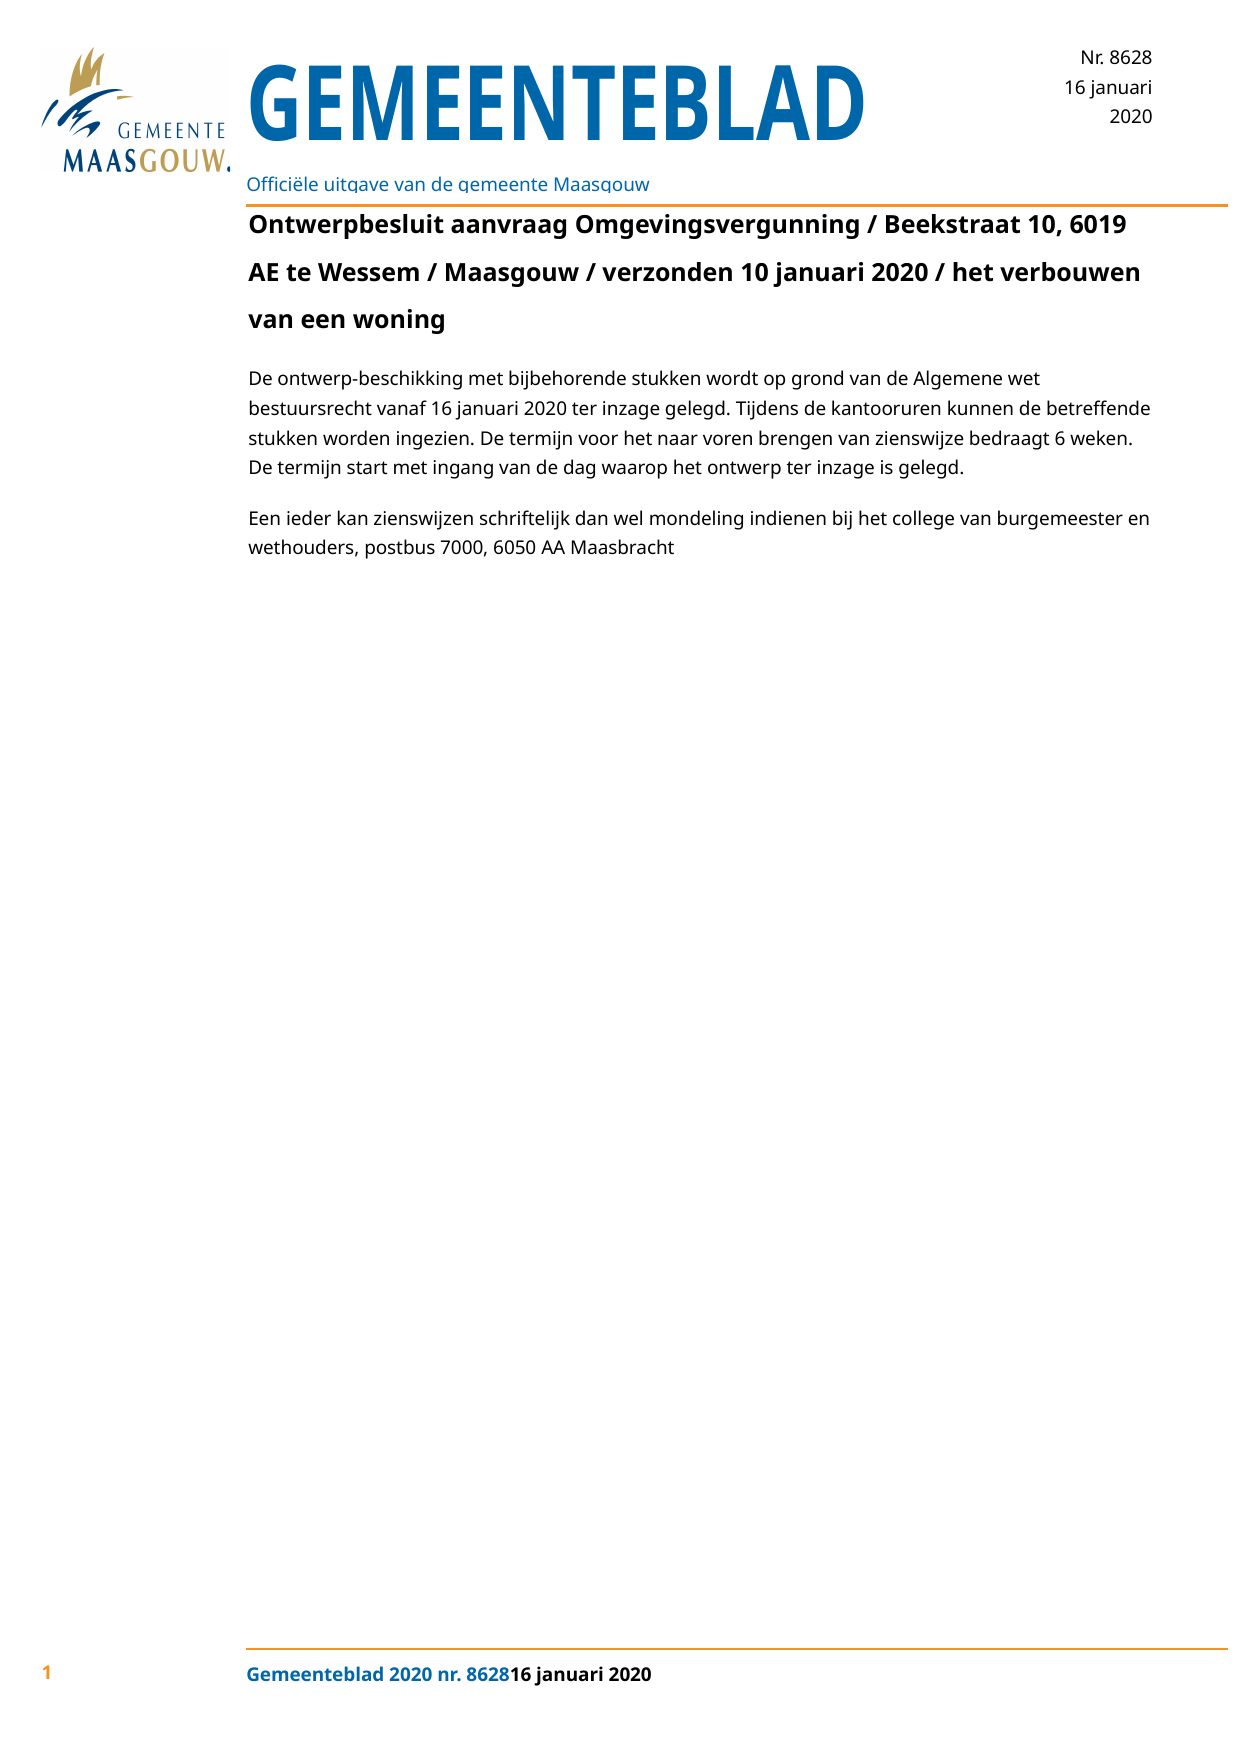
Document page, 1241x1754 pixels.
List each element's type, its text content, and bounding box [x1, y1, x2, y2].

text Ontwerpbesluit aanvraag Omgevingsvergunning / Beekstraat 10, 6019 AE te Wessem / Maasgouw / verzonden 10 januari 2020 / het verbouwen van een woning [248, 207, 1152, 336]
picture [41, 47, 231, 172]
text De ontwerp-beschikking met bijbehorende stukken wordt op grond van de Algemene wet bestuursrecht vanaf 16 januari 2020 ter inzage gelegd. Tijdens de kantooruren kunnen de betreffende stukken worden ingezien. De termijn voor het naar voren brengen van zienswijze bedraagt 6 weken. De termijn start met ingang van de dag waarop het ontwerp ter inzage is gelegd. [248, 366, 1152, 480]
text Een ieder kan zienswijzen schriftelijk dan wel mondeling indienen bij het college van burgemeester en wethouders, postbus 7000, 6050 AA Maasbracht [248, 505, 1152, 560]
